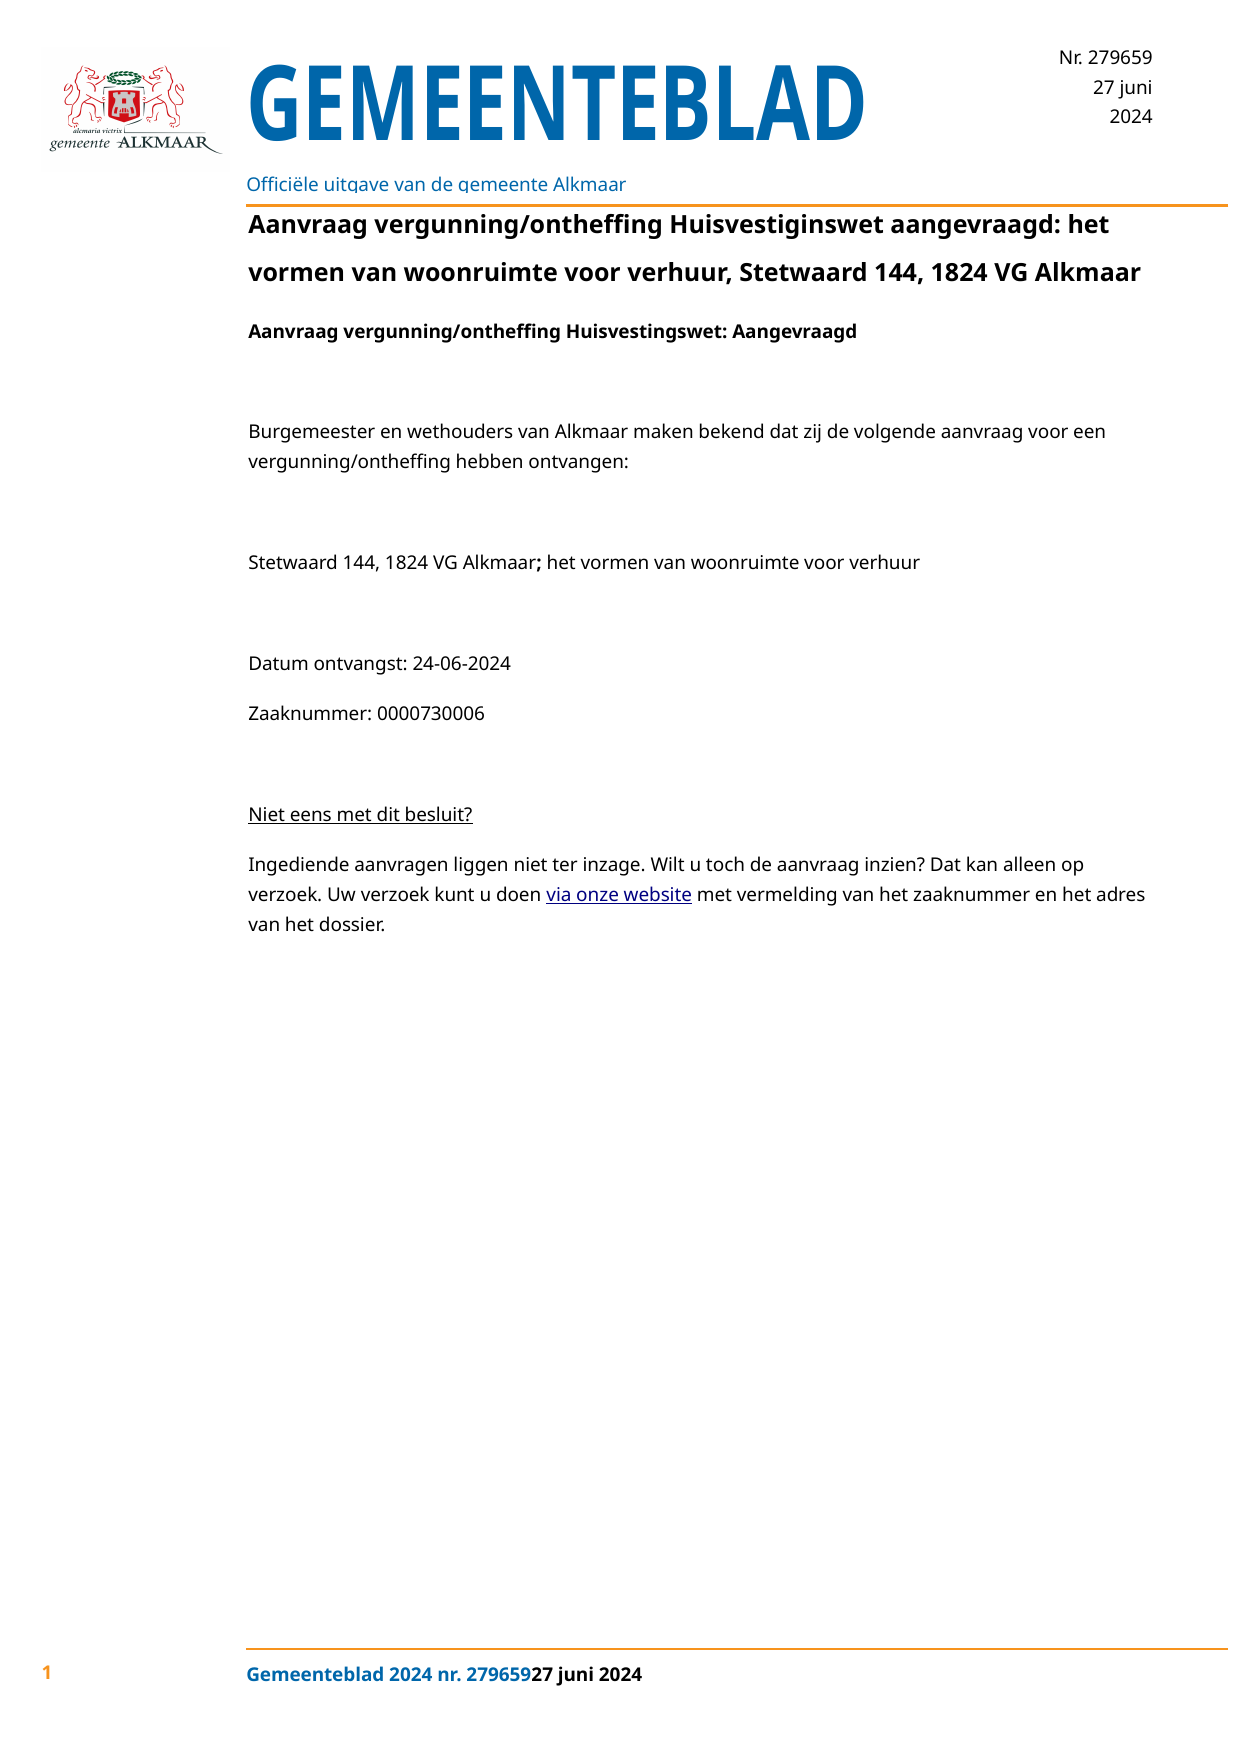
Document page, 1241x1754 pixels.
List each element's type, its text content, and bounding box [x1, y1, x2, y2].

picture [41, 47, 231, 172]
text Aanvraag vergunning/ontheffing Huisvestiginswet aangevraagd: het vormen van woonruimte voor verhuur, Stetwaard 144, 1824 VG Alkmaar [248, 207, 1152, 288]
text Burgemeester en wethouders van Alkmaar maken bekend dat zij de volgende aanvraag voor een vergunning/ontheffing hebben ontvangen: [248, 419, 1152, 474]
text Zaaknummer: 0000730006 [248, 700, 1152, 726]
text Stetwaard 144, 1824 VG Alkmaar; het vormen van woonruimte voor verhuur [248, 549, 1152, 575]
text Niet eens met dit besluit? [248, 801, 1152, 827]
text Datum ontvangst: 24-06-2024 [248, 650, 1152, 676]
text Ingediende aanvragen liggen niet ter inzage. Wilt u toch de aanvraag inzien? Dat kan alleen op verzoek. Uw verzoek kunt u doen via onze website met vermelding van het zaaknummer en het adres van het dossier. [248, 852, 1152, 937]
text Aanvraag vergunning/ontheffing Huisvestingswet: Aangevraagd [248, 318, 1152, 344]
